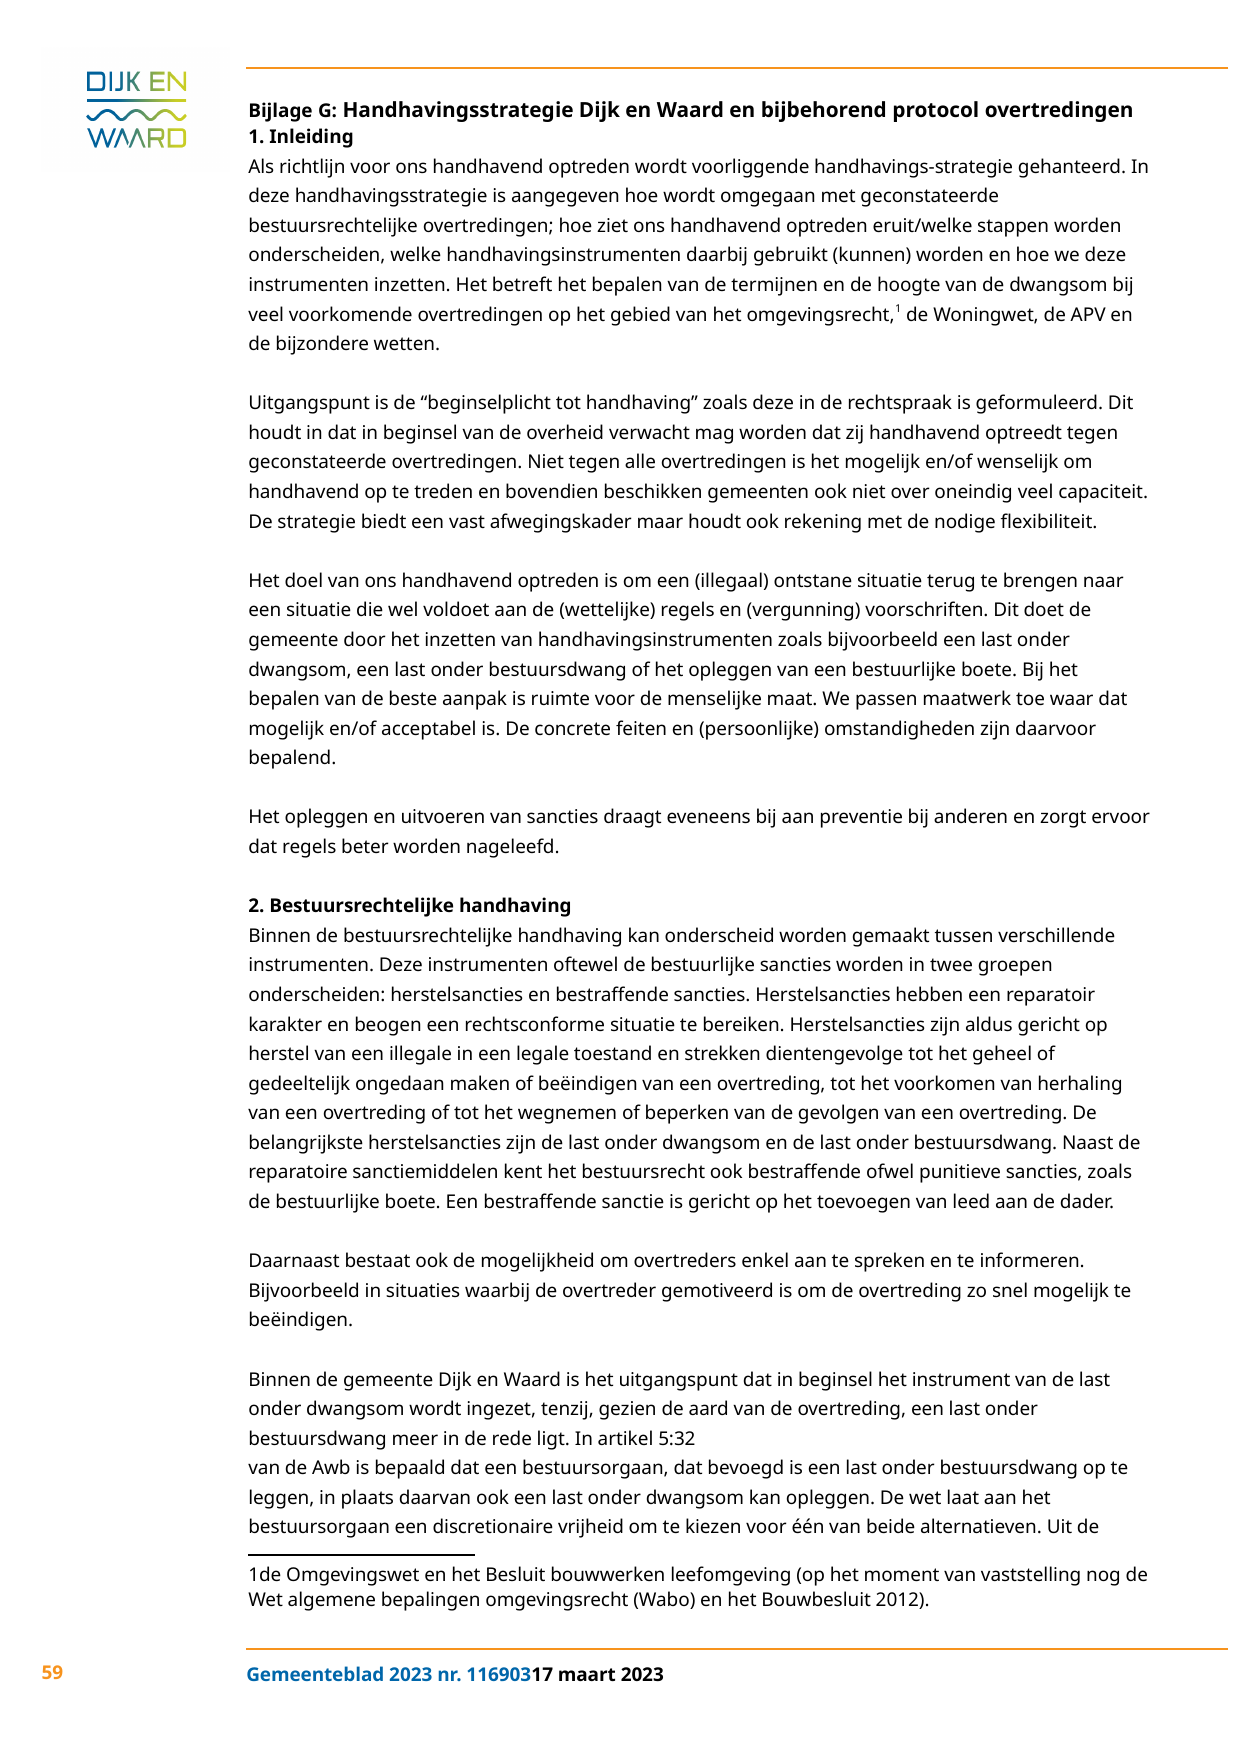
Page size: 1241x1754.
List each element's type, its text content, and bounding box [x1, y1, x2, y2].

text Binnen de bestuursrechtelijke handhaving kan onderscheid worden gemaakt tussen verschillende instrumenten. Deze instrumenten oftewel de bestuurlijke sancties worden in twee groepen onderscheiden: herstelsancties en bestraffende sancties. Herstelsancties hebben een reparatoir karakter en beogen een rechtsconforme situatie te bereiken. Herstelsancties zijn aldus gericht op herstel van een illegale in een legale toestand en strekken dientengevolge tot het geheel of gedeeltelijk ongedaan maken of beëindigen van een overtreding, tot het voorkomen van herhaling van een overtreding of tot het wegnemen of beperken van de gevolgen van een overtreding. De belangrijkste herstelsancties zijn de last onder dwangsom en de last onder bestuursdwang. Naast de reparatoire sanctiemiddelen kent het bestuursrecht ook bestraffende ofwel punitieve sancties, zoals de bestuurlijke boete. Een bestraffende sanctie is gericht op het toevoegen van leed aan de dader. [248, 922, 1152, 1214]
text van de Awb is bepaald dat een bestuursorgaan, dat bevoegd is een last onder bestuursdwang op te leggen, in plaats daarvan ook een last onder dwangsom kan opleggen. De wet laat aan het bestuursorgaan een discretionaire vrijheid om te kiezen voor één van beide alternatieven. Uit de [248, 1454, 1152, 1539]
text Daarnaast bestaat ook de mogelijkheid om overtreders enkel aan te spreken en te informeren. Bijvoorbeeld in situaties waarbij de overtreder gemotiveerd is om de overtreding zo snel mogelijk te beëindigen. [248, 1247, 1152, 1332]
text 2. Bestuursrechtelijke handhaving [248, 892, 1152, 918]
text Als richtlijn voor ons handhavend optreden wordt voorliggende handhavings-strategie gehanteerd. In deze handhavingsstrategie is aangegeven hoe wordt omgegaan met geconstateerde bestuursrechtelijke overtredingen; hoe ziet ons handhavend optreden eruit/welke stappen worden onderscheiden, welke handhavingsinstrumenten daarbij gebruikt (kunnen) worden en hoe we deze instrumenten inzetten. Het betreft het bepalen van de termijnen en de hoogte van de dwangsom bij veel voorkomende overtredingen op het gebied van het omgevingsrecht, de Woningwet, de APV en de bijzondere wetten. [248, 153, 1152, 356]
text Binnen de gemeente Dijk en Waard is het uitgangspunt dat in beginsel het instrument van de last onder dwangsom wordt ingezet, tenzij, gezien de aard van de overtreding, een last onder bestuursdwang meer in de rede ligt. In artikel 5:32 [248, 1366, 1152, 1451]
picture [41, 47, 231, 172]
text Bijlage G: Handhavingsstrategie Dijk en Waard en bijbehorend protocol overtredingen [248, 95, 1152, 123]
text de Omgevingswet en het Besluit bouwwerken leefomgeving (op het moment van vaststelling nog de Wet algemene bepalingen omgevingsrecht (Wabo) en het Bouwbesluit 2012). [248, 1561, 1152, 1612]
text Het opleggen en uitvoeren van sancties draagt eveneens bij aan preventie bij anderen en zorgt ervoor dat regels beter worden nageleefd. [248, 804, 1152, 859]
text 1. Inleiding [248, 123, 1152, 149]
text Het doel van ons handhavend optreden is om een (illegaal) ontstane situatie terug te brengen naar een situatie die wel voldoet aan de (wettelijke) regels en (vergunning) voorschriften. Dit doet de gemeente door het inzetten van handhavingsinstrumenten zoals bijvoorbeeld een last onder dwangsom, een last onder bestuursdwang of het opleggen van een bestuurlijke boete. Bij het bepalen van de beste aanpak is ruimte voor de menselijke maat. We passen maatwerk toe waar dat mogelijk en/of acceptabel is. De concrete feiten en (persoonlijke) omstandigheden zijn daarvoor bepalend. [248, 567, 1152, 770]
text Uitgangspunt is de “beginselplicht tot handhaving” zoals deze in de rechtspraak is geformuleerd. Dit houdt in dat in beginsel van de overheid verwacht mag worden dat zij handhavend optreedt tegen geconstateerde overtredingen. Niet tegen alle overtredingen is het mogelijk en/of wenselijk om handhavend op te treden en bovendien beschikken gemeenten ook niet over oneindig veel capaciteit. De strategie biedt een vast afwegingskader maar houdt ook rekening met de nodige flexibiliteit. [248, 389, 1152, 534]
